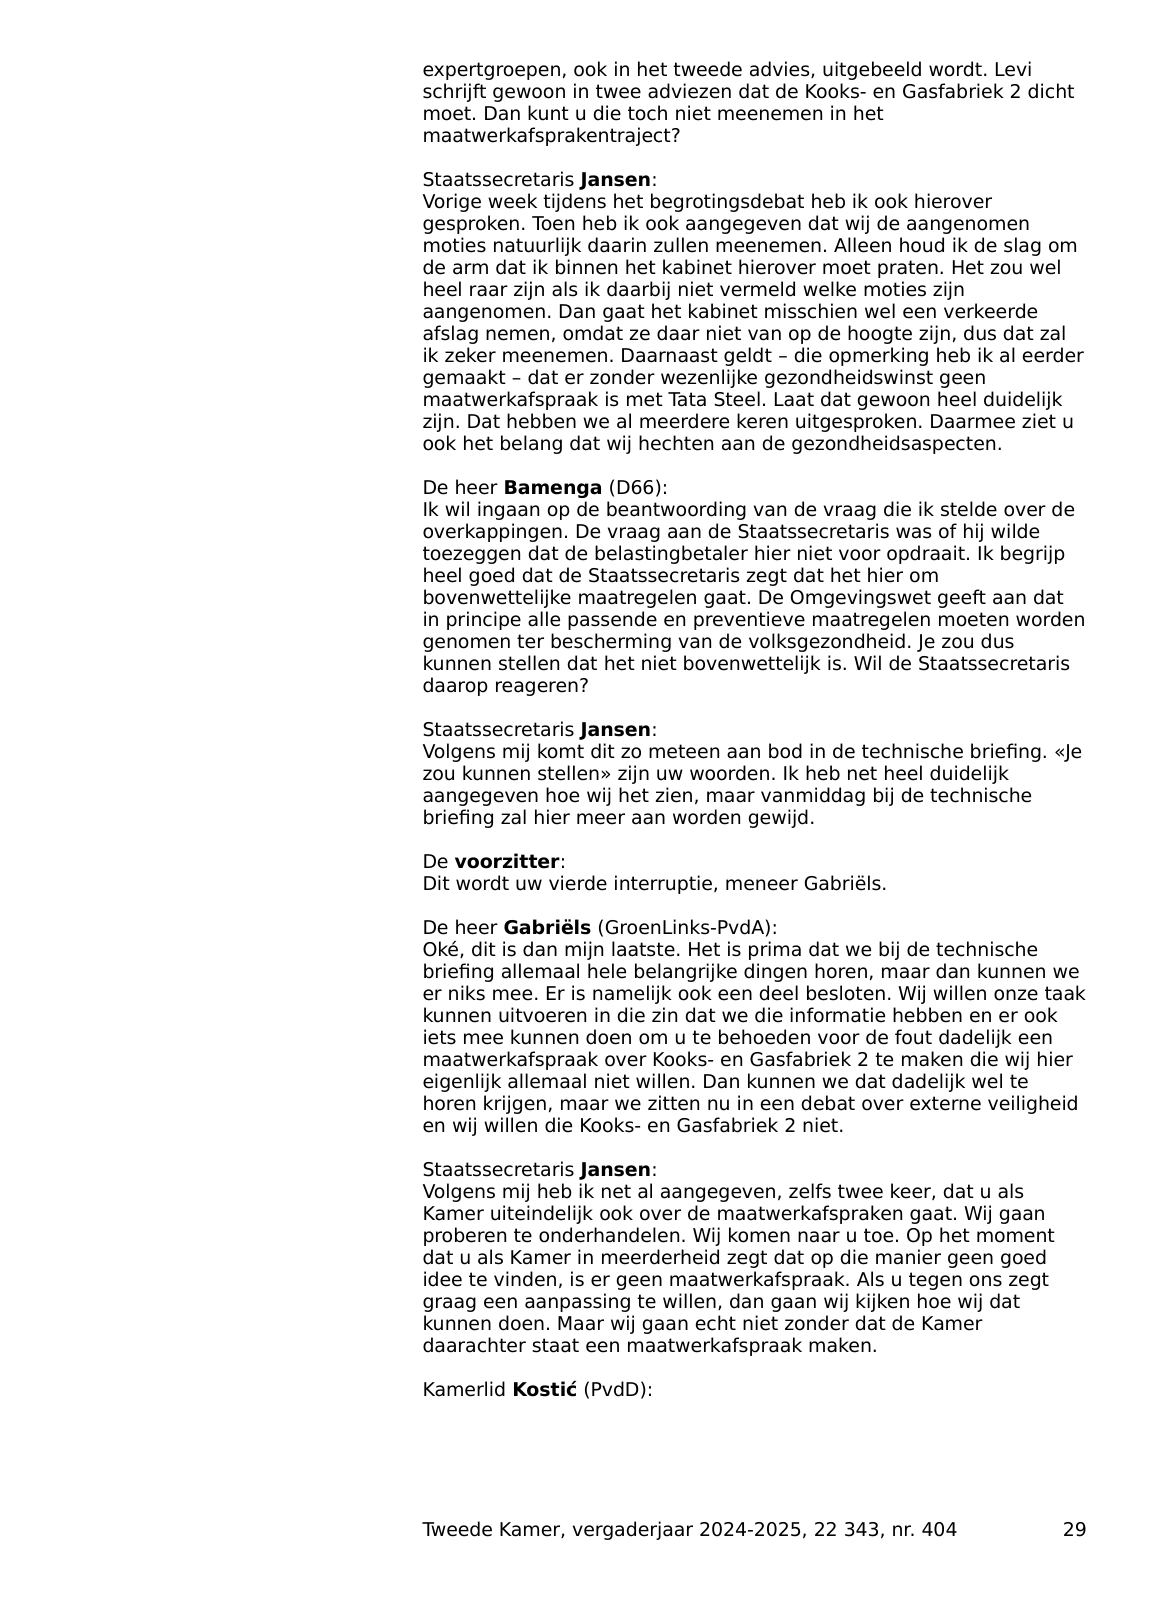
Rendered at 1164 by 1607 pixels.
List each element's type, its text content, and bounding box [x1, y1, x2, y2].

text Kamerlid Kostić (PvdD): [422, 1379, 1087, 1401]
text Oké, dit is dan mijn laatste. Het is prima dat we bij de technische briefing allemaal hele belangrijke dingen horen, maar dan kunnen we er niks mee. Er is namelijk ook een deel besloten. Wij willen onze taak kunnen uitvoeren in die zin dat we die informatie hebben en er ook iets mee kunnen doen om u te behoeden voor de fout dadelijk een maatwerkafspraak over Kooks- en Gasfabriek 2 te maken die wij hier eigenlijk allemaal niet willen. Dan kunnen we dat dadelijk wel te horen krijgen, maar we zitten nu in een debat over externe veiligheid en wij willen die Kooks- en Gasfabriek 2 niet. [422, 939, 1087, 1137]
text De voorzitter: [422, 851, 1087, 873]
text Dit wordt uw vierde interruptie, meneer Gabriëls. [422, 873, 1087, 895]
text De heer Gabriëls (GroenLinks-PvdA): [422, 917, 1087, 939]
text Volgens mij heb ik net al aangegeven, zelfs twee keer, dat u als Kamer uiteindelijk ook over de maatwerkafspraken gaat. Wij gaan proberen te onderhandelen. Wij komen naar u toe. Op het moment dat u als Kamer in meerderheid zegt dat op die manier geen goed idee te vinden, is er geen maatwerkafspraak. Als u tegen ons zegt graag een aanpassing te willen, dan gaan wij kijken hoe wij dat kunnen doen. Maar wij gaan echt niet zonder dat de Kamer daarachter staat een maatwerkafspraak maken. [422, 1181, 1087, 1357]
text Volgens mij komt dit zo meteen aan bod in de technische briefing. «Je zou kunnen stellen» zijn uw woorden. Ik heb net heel duidelijk aangegeven hoe wij het zien, maar vanmiddag bij de technische briefing zal hier meer aan worden gewijd. [422, 741, 1087, 829]
text expertgroepen, ook in het tweede advies, uitgebeeld wordt. Levi schrijft gewoon in twee adviezen dat de Kooks- en Gasfabriek 2 dicht moet. Dan kunt u die toch niet meenemen in het maatwerkafsprakentraject? [422, 59, 1087, 147]
text Staatssecretaris Jansen: [422, 719, 1087, 741]
text Vorige week tijdens het begrotingsdebat heb ik ook hierover gesproken. Toen heb ik ook aangegeven dat wij de aangenomen moties natuurlijk daarin zullen meenemen. Alleen houd ik de slag om de arm dat ik binnen het kabinet hierover moet praten. Het zou wel heel raar zijn als ik daarbij niet vermeld welke moties zijn aangenomen. Dan gaat het kabinet misschien wel een verkeerde afslag nemen, omdat ze daar niet van op de hoogte zijn, dus dat zal ik zeker meenemen. Daarnaast geldt – die opmerking heb ik al eerder gemaakt – dat er zonder wezenlijke gezondheidswinst geen maatwerkafspraak is met Tata Steel. Laat dat gewoon heel duidelijk zijn. Dat hebben we al meerdere keren uitgesproken. Daarmee ziet u ook het belang dat wij hechten aan de gezondheidsaspecten. [422, 191, 1087, 455]
text Staatssecretaris Jansen: [422, 169, 1087, 191]
text Staatssecretaris Jansen: [422, 1159, 1087, 1181]
text De heer Bamenga (D66): [422, 477, 1087, 499]
text Ik wil ingaan op de beantwoording van de vraag die ik stelde over de overkappingen. De vraag aan de Staatssecretaris was of hij wilde toezeggen dat de belastingbetaler hier niet voor opdraait. Ik begrijp heel goed dat de Staatssecretaris zegt dat het hier om bovenwettelijke maatregelen gaat. De Omgevingswet geeft aan dat in principe alle passende en preventieve maatregelen moeten worden genomen ter bescherming van de volksgezondheid. Je zou dus kunnen stellen dat het niet bovenwettelijk is. Wil de Staatssecretaris daarop reageren? [422, 499, 1087, 697]
